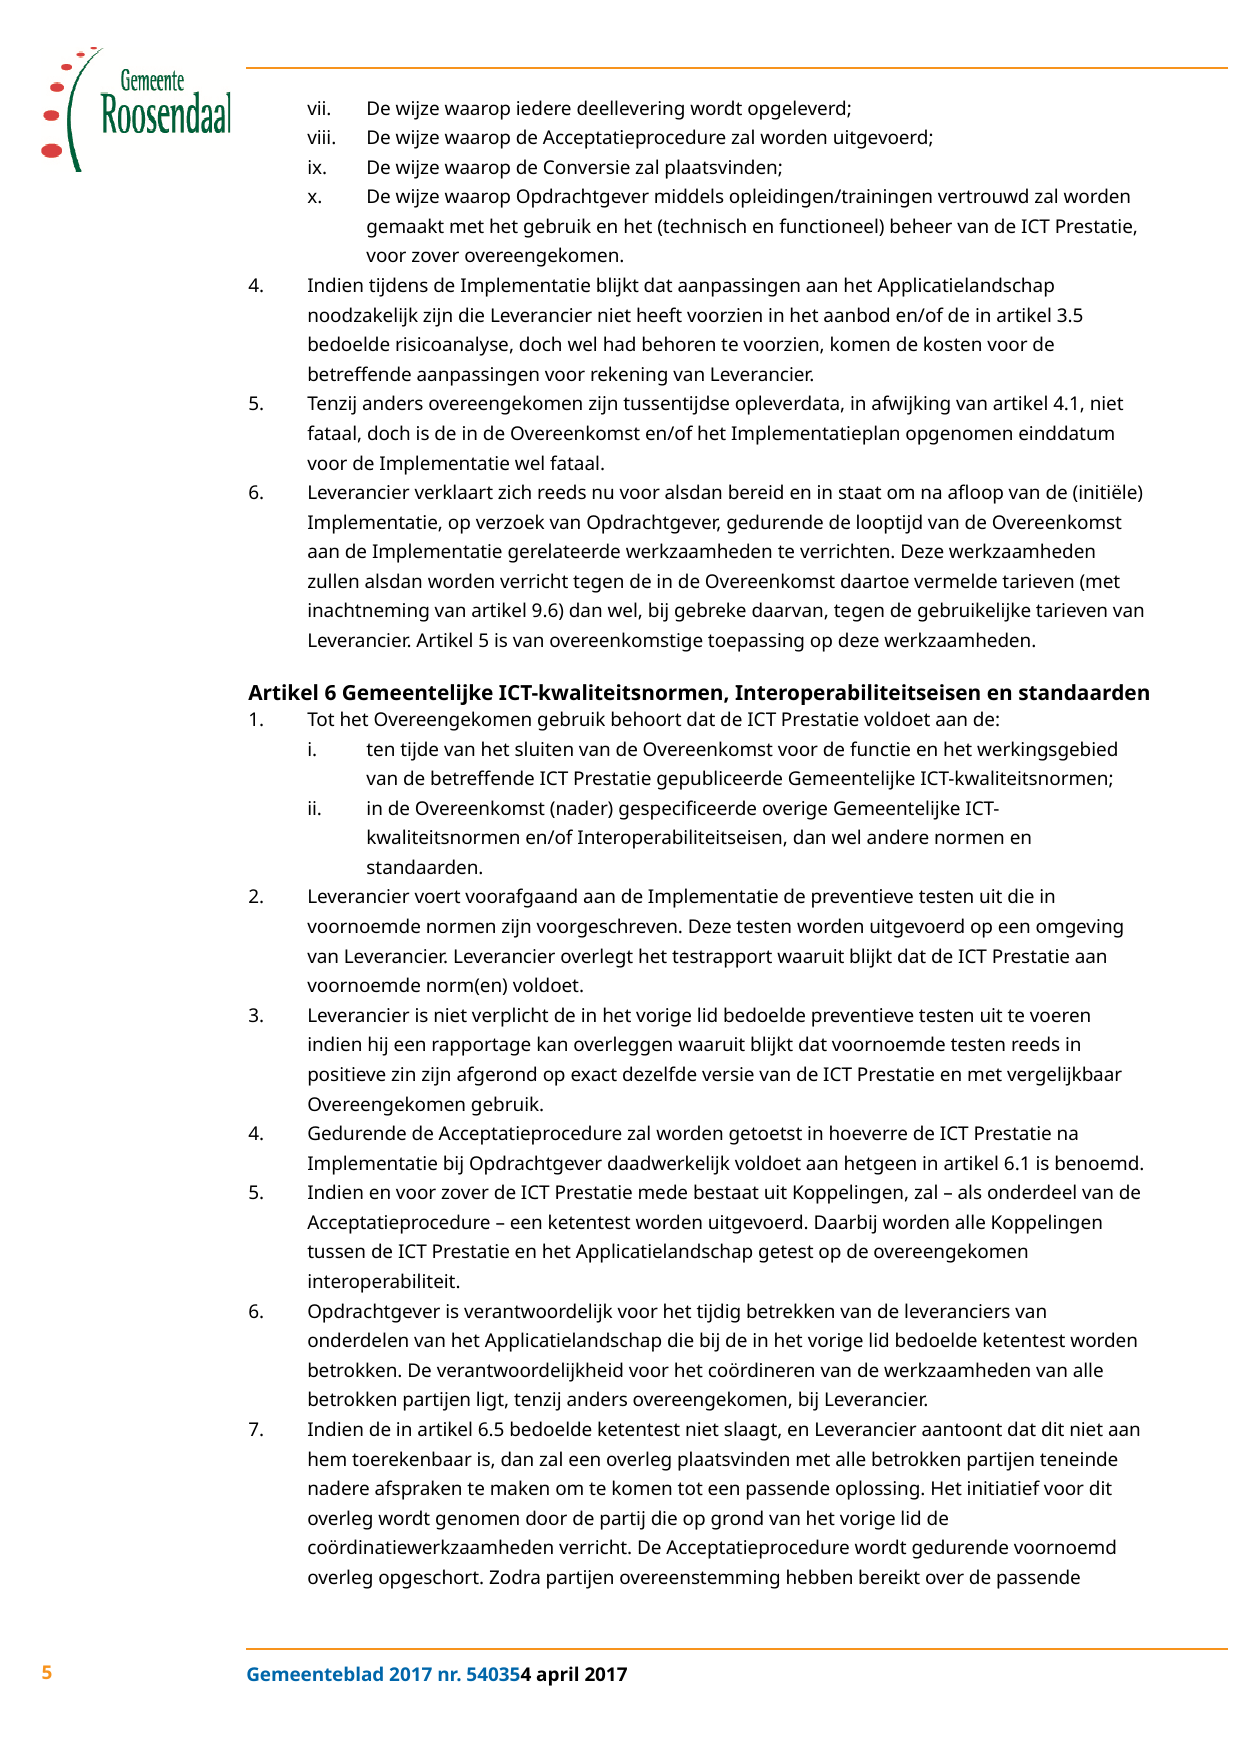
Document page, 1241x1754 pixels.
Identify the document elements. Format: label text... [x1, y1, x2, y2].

list in de Overeenkomst (nader) gespecificeerde overige Gemeentelijke ICT-kwaliteitsnormen en/of Interoperabiliteitseisen, dan wel andere normen en standaarden. [307, 795, 1152, 880]
text Artikel 6 Gemeentelijke ICT-kwaliteitsnormen, Interoperabiliteitseisen en standaarden [248, 678, 1152, 706]
list ten tijde van het sluiten van de Overeenkomst voor de functie en het werkingsgebied van de betreffende ICT Prestatie gepubliceerde Gemeentelijke ICT-kwaliteitsnormen; [307, 736, 1152, 791]
list Tot het Overeengekomen gebruik behoort dat de ICT Prestatie voldoet aan de: [248, 706, 1152, 732]
list De wijze waarop de Acceptatieprocedure zal worden uitgevoerd; [307, 124, 1152, 150]
list De wijze waarop de Conversie zal plaatsvinden; [307, 154, 1152, 180]
list Gedurende de Acceptatieprocedure zal worden getoetst in hoeverre de ICT Prestatie na Implementatie bij Opdrachtgever daadwerkelijk voldoet aan hetgeen in artikel 6.1 is benoemd. [248, 1120, 1152, 1176]
list Indien de in artikel 6.5 bedoelde ketentest niet slaagt, en Leverancier aantoont dat dit niet aan hem toerekenbaar is, dan zal een overleg plaatsvinden met alle betrokken partijen teneinde nadere afspraken te maken om te komen tot een passende oplossing. Het initiatief voor dit overleg wordt genomen door de partij die op grond van het vorige lid de coördinatiewerkzaamheden verricht. De Acceptatieprocedure wordt gedurende voornoemd overleg opgeschort. Zodra partijen overeenstemming hebben bereikt over de passende [248, 1416, 1152, 1590]
list Indien tijdens de Implementatie blijkt dat aanpassingen aan het Applicatielandschap noodzakelijk zijn die Leverancier niet heeft voorzien in het aanbod en/of de in artikel 3.5 bedoelde risicoanalyse, doch wel had behoren te voorzien, komen de kosten voor de betreffende aanpassingen voor rekening van Leverancier. [248, 272, 1152, 387]
list Leverancier voert voorafgaand aan de Implementatie de preventieve testen uit die in voornoemde normen zijn voorgeschreven. Deze testen worden uitgevoerd op een omgeving van Leverancier. Leverancier overlegt het testrapport waaruit blijkt dat de ICT Prestatie aan voornoemde norm(en) voldoet. [248, 884, 1152, 998]
list Tenzij anders overeengekomen zijn tussentijdse opleverdata, in afwijking van artikel 4.1, niet fataal, doch is de in de Overeenkomst en/of het Implementatieplan opgenomen einddatum voor de Implementatie wel fataal. [248, 391, 1152, 476]
list Leverancier verklaart zich reeds nu voor alsdan bereid en in staat om na afloop van de (initiële) Implementatie, op verzoek van Opdrachtgever, gedurende de looptijd van de Overeenkomst aan de Implementatie gerelateerde werkzaamheden te verrichten. Deze werkzaamheden zullen alsdan worden verricht tegen de in de Overeenkomst daartoe vermelde tarieven (met inachtneming van artikel 9.6) dan wel, bij gebreke daarvan, tegen de gebruikelijke tarieven van Leverancier. Artikel 5 is van overeenkomstige toepassing op deze werkzaamheden. [248, 479, 1152, 653]
list De wijze waarop iedere deellevering wordt opgeleverd; [307, 95, 1152, 121]
list De wijze waarop Opdrachtgever middels opleidingen/trainingen vertrouwd zal worden gemaakt met het gebruik en het (technisch en functioneel) beheer van de ICT Prestatie, voor zover overeengekomen. [307, 183, 1152, 268]
picture [41, 47, 231, 172]
list Leverancier is niet verplicht de in het vorige lid bedoelde preventieve testen uit te voeren indien hij een rapportage kan overleggen waaruit blijkt dat voornoemde testen reeds in positieve zin zijn afgerond op exact dezelfde versie van de ICT Prestatie en met vergelijkbaar Overeengekomen gebruik. [248, 1002, 1152, 1116]
list Opdrachtgever is verantwoordelijk voor het tijdig betrekken van de leveranciers van onderdelen van het Applicatielandschap die bij de in het vorige lid bedoelde ketentest worden betrokken. De verantwoordelijkheid voor het coördineren van de werkzaamheden van alle betrokken partijen ligt, tenzij anders overeengekomen, bij Leverancier. [248, 1298, 1152, 1412]
list Indien en voor zover de ICT Prestatie mede bestaat uit Koppelingen, zal – als onderdeel van de Acceptatieprocedure – een ketentest worden uitgevoerd. Daarbij worden alle Koppelingen tussen de ICT Prestatie en het Applicatielandschap getest op de overeengekomen interoperabiliteit. [248, 1179, 1152, 1294]
